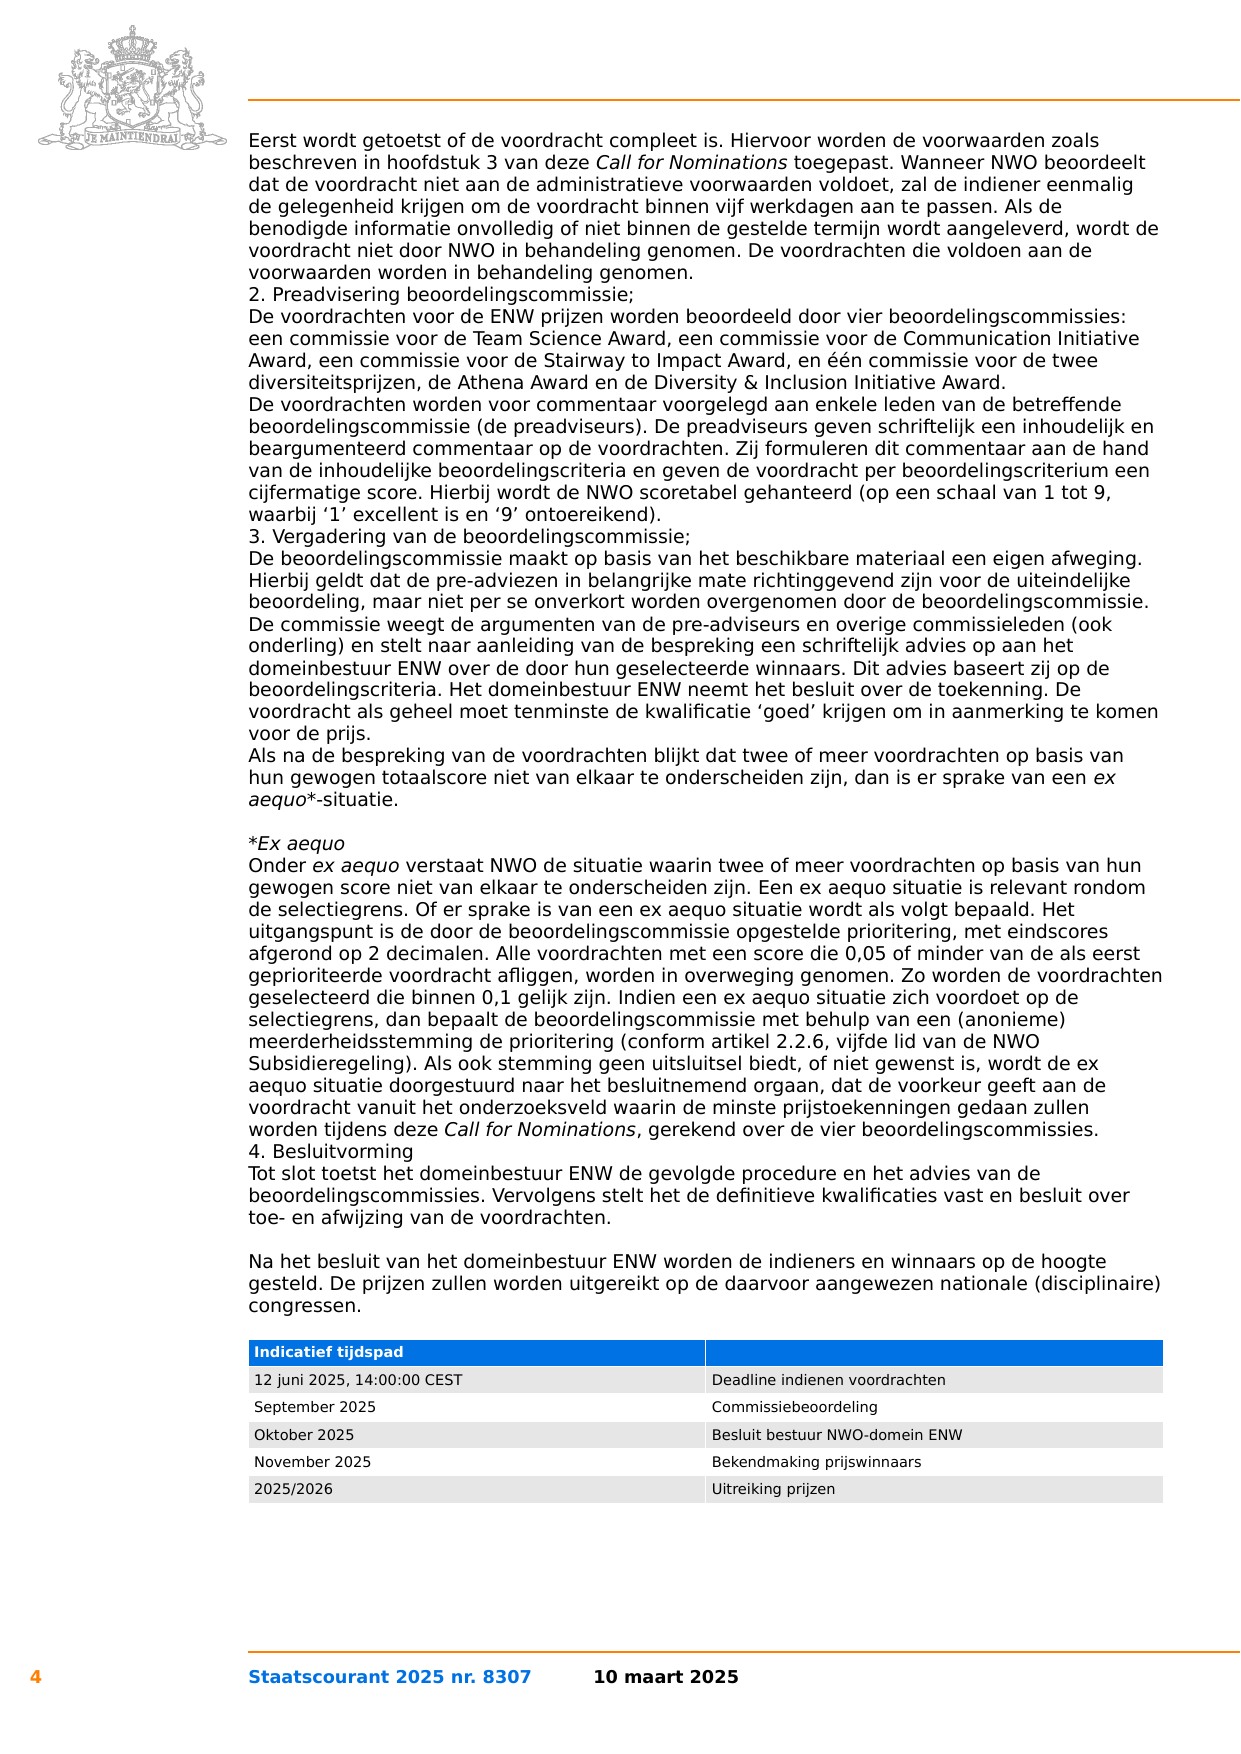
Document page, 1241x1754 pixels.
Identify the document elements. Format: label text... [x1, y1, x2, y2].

table_cell September 2025 [249, 1394, 705, 1421]
text 4. Besluitvorming [248, 1141, 1163, 1163]
table_cell Bekendmaking prijswinnaars [706, 1449, 1163, 1475]
table_cell 2025/2026 [249, 1476, 705, 1503]
text 2. Preadvisering beoordelingscommissie; [248, 284, 1163, 306]
text Tot slot toetst het domeinbestuur ENW de gevolgde procedure en het advies van de beoordelingscommissies. Vervolgens stelt het de definitieve kwalificaties vast en besluit over toe- en afwijzing van de voordrachten. [248, 1163, 1163, 1229]
text Na het besluit van het domeinbestuur ENW worden de indieners en winnaars op de hoogte gesteld. De prijzen zullen worden uitgereikt op de daarvoor aangewezen nationale (disciplinaire) congressen. [248, 1251, 1163, 1317]
text De beoordelingscommissie maakt op basis van het beschikbare materiaal een eigen afweging. Hierbij geldt dat de pre-adviezen in belangrijke mate richtinggevend zijn voor de uiteindelijke beoordeling, maar niet per se onverkort worden overgenomen door de beoordelingscommissie. De commissie weegt de argumenten van de pre-adviseurs en overige commissieleden (ook onderling) en stelt naar aanleiding van de bespreking een schriftelijk advies op aan het domeinbestuur ENW over de door hun geselecteerde winnaars. Dit advies baseert zij op de beoordelingscriteria. Het domeinbestuur ENW neemt het besluit over de toekenning. De voordracht als geheel moet tenminste de kwalificatie ‘goed’ krijgen om in aanmerking te komen voor de prijs. [248, 547, 1163, 745]
table_cell Deadline indienen voordrachten [706, 1367, 1163, 1393]
table_cell November 2025 [249, 1449, 705, 1475]
table_cell Commissiebeoordeling [706, 1394, 1163, 1421]
text De voordrachten voor de ENW prijzen worden beoordeeld door vier beoordelingscommissies: een commissie voor de Team Science Award, een commissie voor de Communication Initiative Award, een commissie voor de Stairway to Impact Award, en één commissie voor de twee diversiteitsprijzen, de Athena Award en de Diversity & Inclusion Initiative Award. [248, 306, 1163, 394]
table_cell 12 juni 2025, 14:00:00 CEST [249, 1367, 705, 1393]
table_cell Uitreiking prijzen [706, 1476, 1163, 1503]
picture [38, 25, 227, 150]
text De voordrachten worden voor commentaar voorgelegd aan enkele leden van de betreffende beoordelingscommissie (de preadviseurs). De preadviseurs geven schriftelijk een inhoudelijk en beargumenteerd commentaar op de voordrachten. Zij formuleren dit commentaar aan de hand van de inhoudelijke beoordelingscriteria en geven de voordracht per beoordelingscriterium een cijfermatige score. Hierbij wordt de NWO scoretabel gehanteerd (op een schaal van 1 tot 9, waarbij ‘1’ excellent is en ‘9’ ontoereikend). [248, 394, 1163, 526]
table_header [706, 1340, 1163, 1366]
text Als na de bespreking van de voordrachten blijkt dat twee of meer voordrachten op basis van hun gewogen totaalscore niet van elkaar te onderscheiden zijn, dan is er sprake van een ex aequo*-situatie. [248, 745, 1163, 811]
table_header Indicatief tijdspad [249, 1340, 705, 1366]
table_cell Oktober 2025 [249, 1422, 705, 1448]
text Onder ex aequo verstaat NWO de situatie waarin twee of meer voordrachten op basis van hun gewogen score niet van elkaar te onderscheiden zijn. Een ex aequo situatie is relevant rondom de selectiegrens. Of er sprake is van een ex aequo situatie wordt als volgt bepaald. Het uitgangspunt is de door de beoordelingscommissie opgestelde prioritering, met eindscores afgerond op 2 decimalen. Alle voordrachten met een score die 0,05 of minder van de als eerst geprioriteerde voordracht afliggen, worden in overweging genomen. Zo worden de voordrachten geselecteerd die binnen 0,1 gelijk zijn. Indien een ex aequo situatie zich voordoet op de selectiegrens, dan bepaalt de beoordelingscommissie met behulp van een (anonieme) meerderheidsstemming de prioritering (conform artikel 2.2.6, vijfde lid van de NWO Subsidieregeling). Als ook stemming geen uitsluitsel biedt, of niet gewenst is, wordt de ex aequo situatie doorgestuurd naar het besluitnemend orgaan, dat de voorkeur geeft aan de voordracht vanuit het onderzoeksveld waarin de minste prijstoekenningen gedaan zullen worden tijdens deze Call for Nominations, gerekend over de vier beoordelingscommissies. [248, 855, 1163, 1141]
subtitle *Ex aequo [248, 833, 1163, 855]
table_cell Besluit bestuur NWO-domein ENW [706, 1422, 1163, 1448]
text 3. Vergadering van de beoordelingscommissie; [248, 526, 1163, 547]
text Eerst wordt getoetst of de voordracht compleet is. Hiervoor worden de voorwaarden zoals beschreven in hoofdstuk 3 van deze Call for Nominations toegepast. Wanneer NWO beoordeelt dat de voordracht niet aan de administratieve voorwaarden voldoet, zal de indiener eenmalig de gelegenheid krijgen om de voordracht binnen vijf werkdagen aan te passen. Als de benodigde informatie onvolledig of niet binnen de gestelde termijn wordt aangeleverd, wordt de voordracht niet door NWO in behandeling genomen. De voordrachten die voldoen aan de voorwaarden worden in behandeling genomen. [248, 130, 1163, 284]
